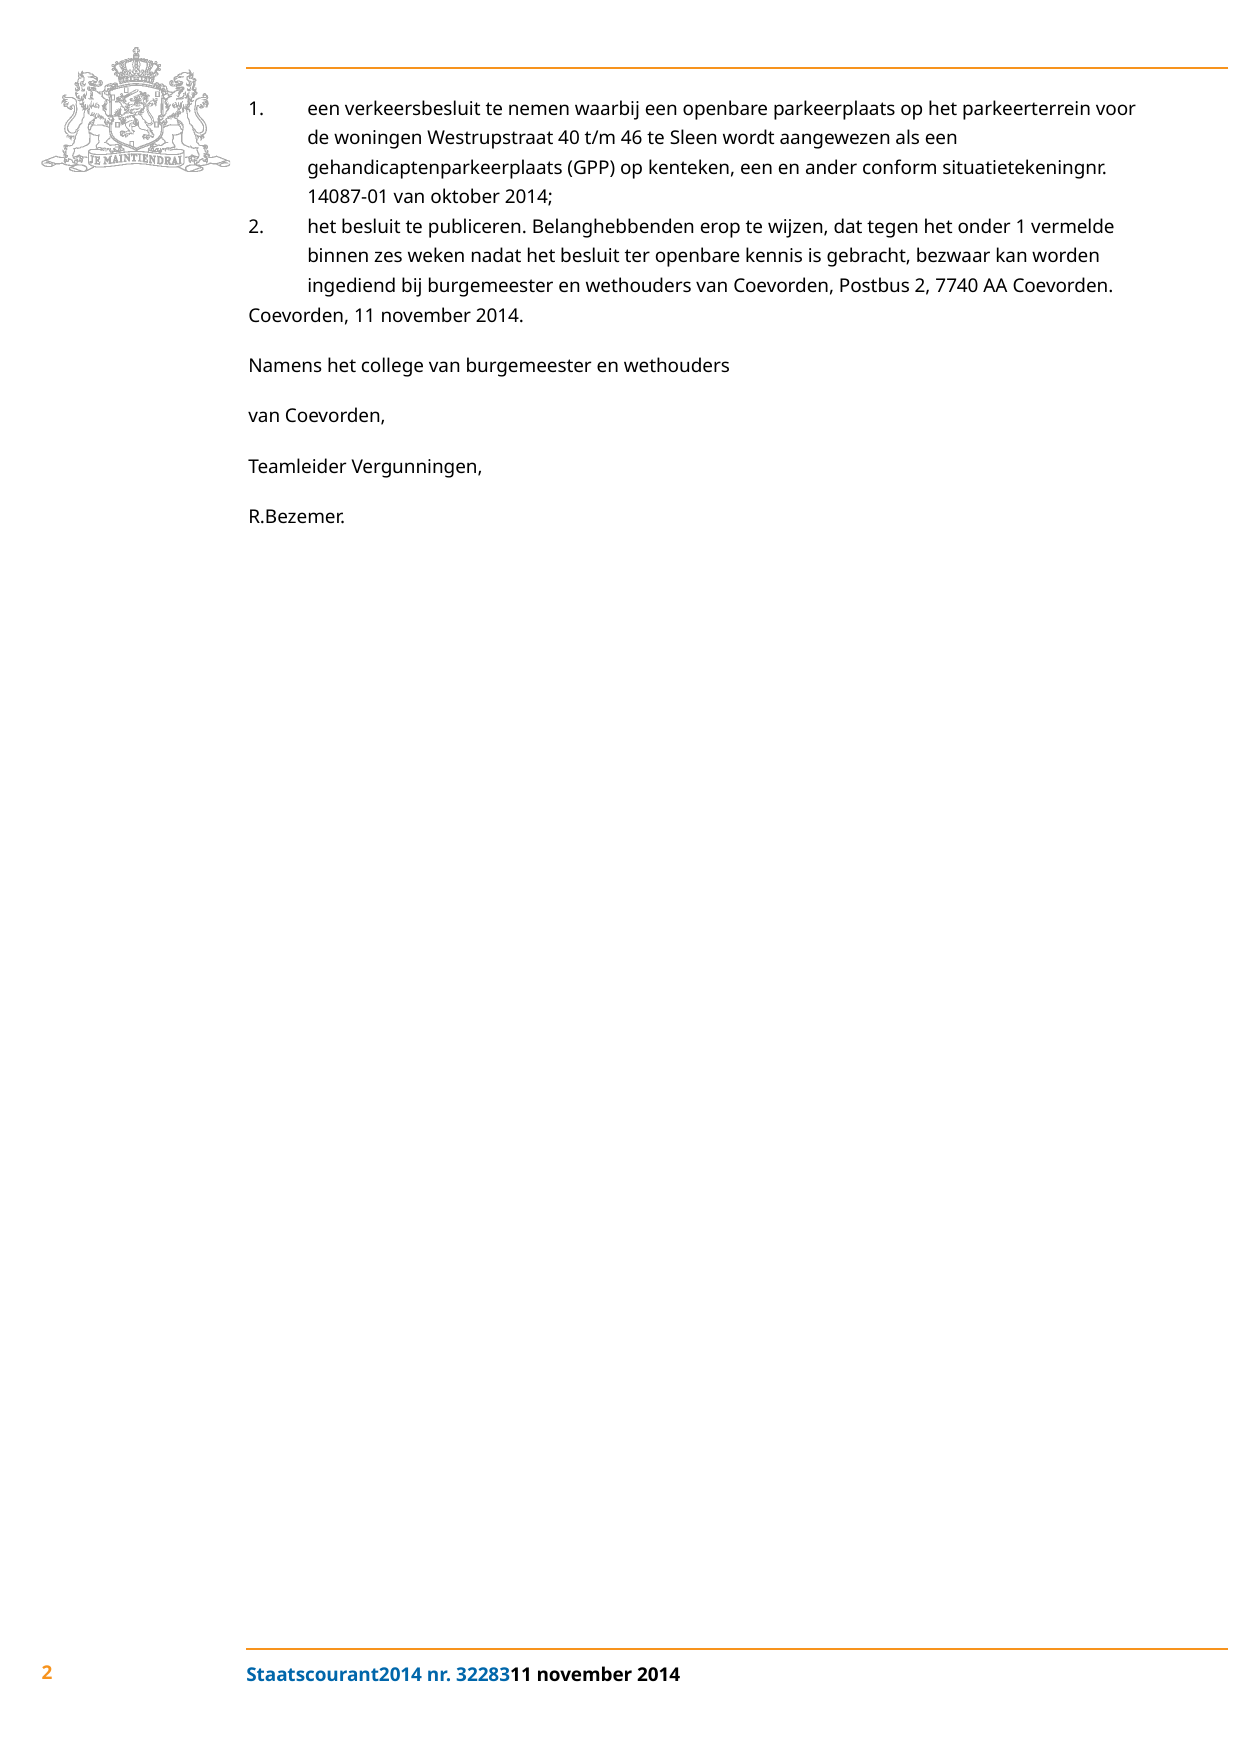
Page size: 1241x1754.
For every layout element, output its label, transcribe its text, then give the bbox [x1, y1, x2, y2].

list een verkeersbesluit te nemen waarbij een openbare parkeerplaats op het parkeerterrein voor de woningen Westrupstraat 40 t/m 46 te Sleen wordt aangewezen als een gehandicaptenparkeerplaats (GPP) op kenteken, een en ander conform situatietekeningnr. 14087-01 van oktober 2014; [248, 95, 1152, 209]
text Coevorden, 11 november 2014. [248, 302, 1152, 328]
picture [41, 47, 231, 172]
text van Coevorden, [248, 403, 1152, 428]
list het besluit te publiceren. Belanghebbenden erop te wijzen, dat tegen het onder 1 vermelde binnen zes weken nadat het besluit ter openbare kennis is gebracht, bezwaar kan worden ingediend bij burgemeester en wethouders van Coevorden, Postbus 2, 7740 AA Coevorden. [248, 213, 1152, 298]
text Teamleider Vergunningen, [248, 453, 1152, 479]
text Namens het college van burgemeester en wethouders [248, 352, 1152, 378]
text R.Bezemer. [248, 503, 1152, 529]
